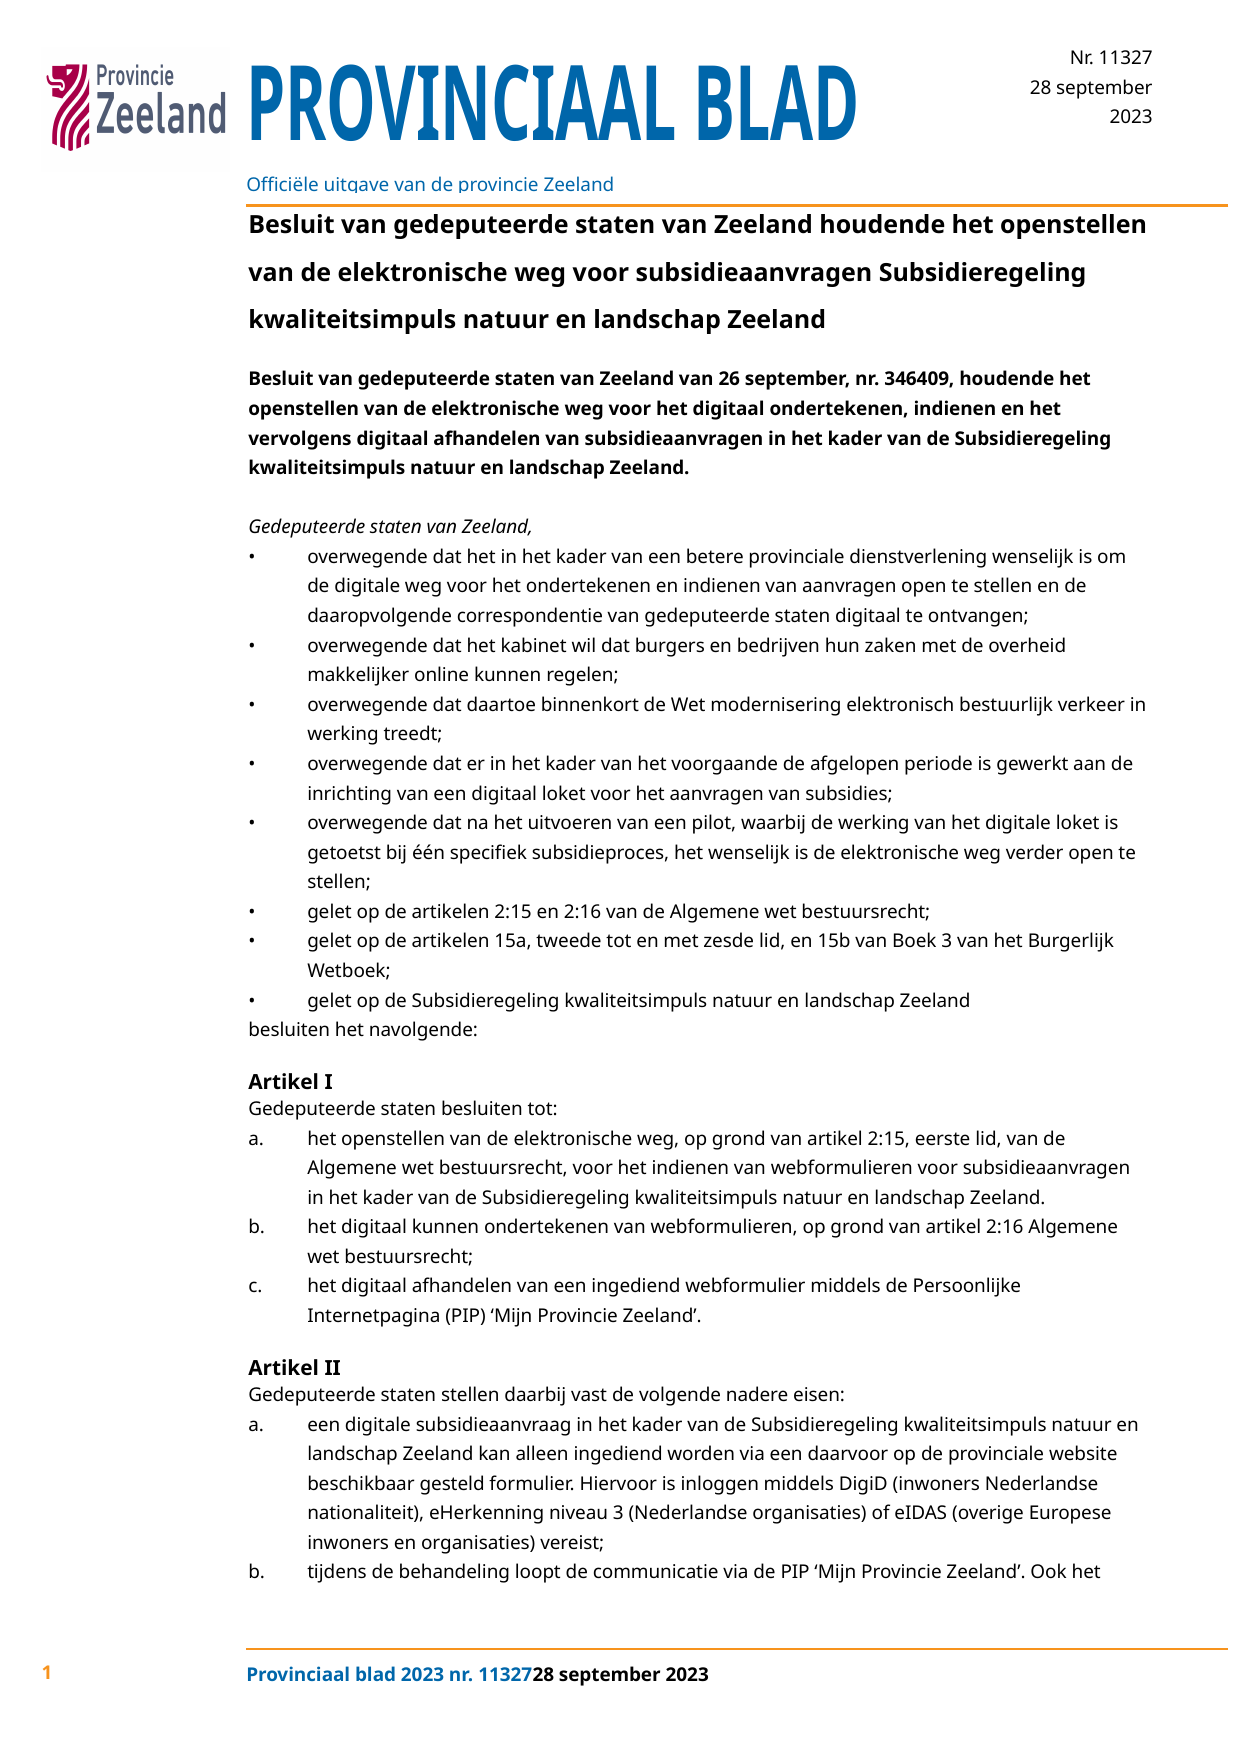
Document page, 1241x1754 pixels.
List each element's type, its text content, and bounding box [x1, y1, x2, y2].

list overwegende dat het kabinet wil dat burgers en bedrijven hun zaken met de overheid makkelijker online kunnen regelen; [248, 632, 1152, 687]
text Gedeputeerde staten besluiten tot: [248, 1095, 1152, 1121]
list gelet op de Subsidieregeling kwaliteitsimpuls natuur en landschap Zeeland [248, 987, 1152, 1012]
text Artikel II [248, 1353, 1152, 1381]
text besluiten het navolgende: [248, 1016, 1152, 1042]
list overwegende dat na het uitvoeren van een pilot, waarbij de werking van het digitale loket is getoetst bij één specifiek subsidieproces, het wenselijk is de elektronische weg verder open te stellen; [248, 809, 1152, 894]
list gelet op de artikelen 15a, tweede tot en met zesde lid, en 15b van Boek 3 van het Burgerlijk Wetboek; [248, 928, 1152, 983]
list overwegende dat het in het kader van een betere provinciale dienstverlening wenselijk is om de digitale weg voor het ondertekenen en indienen van aanvragen open te stellen en de daaropvolgende correspondentie van gedeputeerde staten digitaal te ontvangen; [248, 543, 1152, 628]
list een digitale subsidieaanvraag in het kader van de Subsidieregeling kwaliteitsimpuls natuur en landschap Zeeland kan alleen ingediend worden via een daarvoor op de provinciale website beschikbaar gesteld formulier. Hiervoor is inloggen middels DigiD (inwoners Nederlandse nationaliteit), eHerkenning niveau 3 (Nederlandse organisaties) of eIDAS (overige Europese inwoners en organisaties) vereist; [248, 1411, 1152, 1555]
list het digitaal kunnen ondertekenen van webformulieren, op grond van artikel 2:16 Algemene wet bestuursrecht; [248, 1213, 1152, 1269]
list overwegende dat er in het kader van het voorgaande de afgelopen periode is gewerkt aan de inrichting van een digitaal loket voor het aanvragen van subsidies; [248, 750, 1152, 805]
text Gedeputeerde staten stellen daarbij vast de volgende nadere eisen: [248, 1381, 1152, 1407]
list tijdens de behandeling loopt de communicatie via de PIP ‘Mijn Provincie Zeeland’. Ook het [248, 1559, 1152, 1584]
list overwegende dat daartoe binnenkort de Wet modernisering elektronisch bestuurlijk verkeer in werking treedt; [248, 691, 1152, 746]
text Artikel I [248, 1067, 1152, 1095]
text Besluit van gedeputeerde staten van Zeeland van 26 september, nr. 346409, houdende het openstellen van de elektronische weg voor het digitaal ondertekenen, indienen en het vervolgens digitaal afhandelen van subsidieaanvragen in het kader van de Subsidieregeling kwaliteitsimpuls natuur en landschap Zeeland. [248, 366, 1152, 480]
text Gedeputeerde staten van Zeeland, [248, 513, 1152, 539]
list het digitaal afhandelen van een ingediend webformulier middels de Persoonlijke Internetpagina (PIP) ‘Mijn Provincie Zeeland’. [248, 1273, 1152, 1328]
picture [41, 47, 231, 172]
list gelet op de artikelen 2:15 en 2:16 van de Algemene wet bestuursrecht; [248, 898, 1152, 924]
list het openstellen van de elektronische weg, op grond van artikel 2:15, eerste lid, van de Algemene wet bestuursrecht, voor het indienen van webformulieren voor subsidieaanvragen in het kader van de Subsidieregeling kwaliteitsimpuls natuur en landschap Zeeland. [248, 1125, 1152, 1210]
text Besluit van gedeputeerde staten van Zeeland houdende het openstellen van de elektronische weg voor subsidieaanvragen Subsidieregeling kwaliteitsimpuls natuur en landschap Zeeland [248, 207, 1152, 336]
